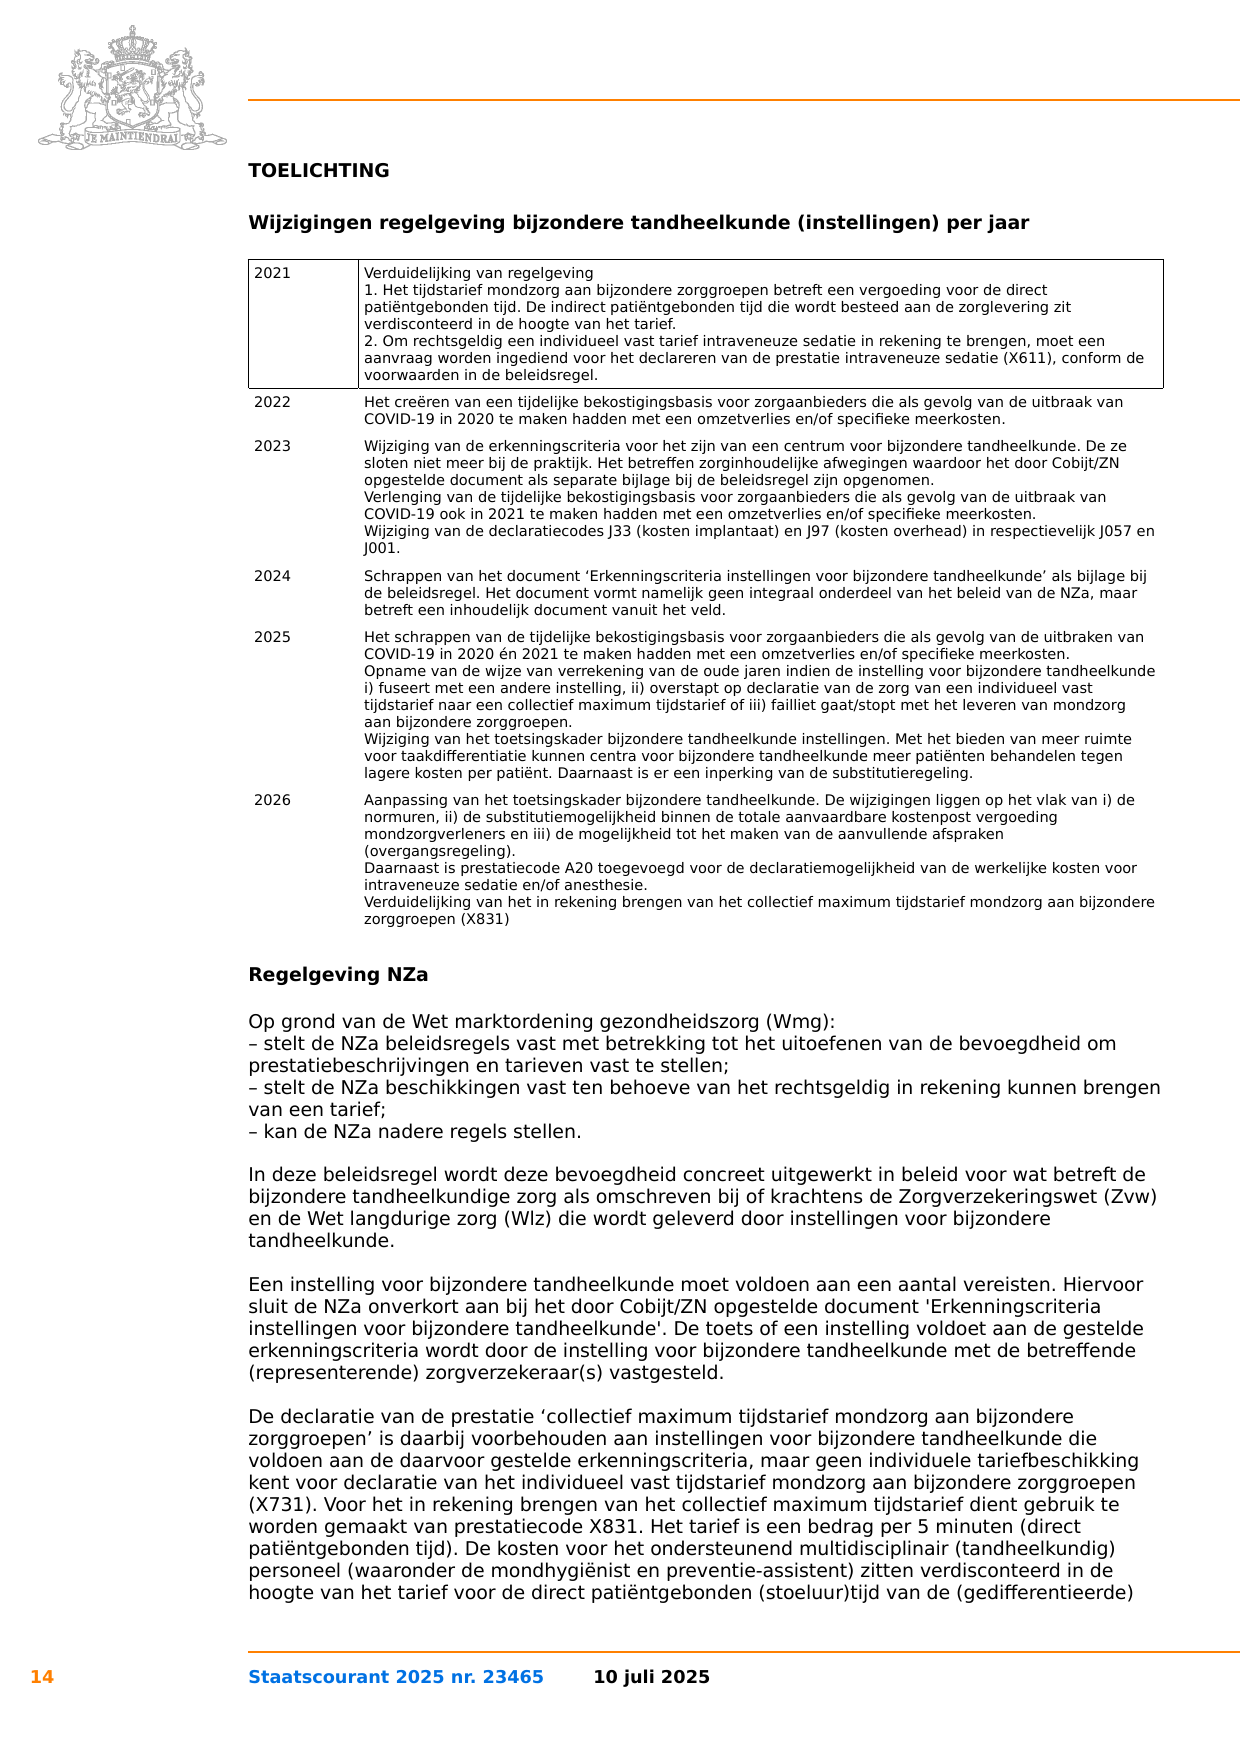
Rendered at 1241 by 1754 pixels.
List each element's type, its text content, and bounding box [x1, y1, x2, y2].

table_cell Wijziging van de erkenningscriteria voor het zijn van een centrum voor bijzondere tandheelkunde. De ze sloten niet meer bij de praktijk. Het betreffen zorginhoudelijke afwegingen waardoor het door Cobijt/ZN opgestelde document als separate bijlage bij de beleidsregel zijn opgenomen. Verlenging van de tijdelijke bekostigingsbasis voor zorgaanbieders die als gevolg van de uitbraak van COVID-19 ook in 2021 te maken hadden met een omzetverlies en/of specifieke meerkosten. Wijziging van de declaratiecodes J33 (kosten implantaat) en J97 (kosten overhead) in respectievelijk J057 en J001. [359, 434, 1163, 562]
table_cell 2026 [249, 788, 358, 933]
text Een instelling voor bijzondere tandheelkunde moet voldoen aan een aantal vereisten. Hiervoor sluit de NZa onverkort aan bij het door Cobijt/ZN opgestelde document 'Erkenningscriteria instellingen voor bijzondere tandheelkunde'. De toets of een instelling voldoet aan de gestelde erkenningscriteria wordt door de instelling voor bijzondere tandheelkunde met de betreffende (representerende) zorgverzekeraar(s) vastgesteld. [248, 1274, 1163, 1384]
table_cell 2022 [249, 389, 358, 432]
subtitle Regelgeving NZa [248, 964, 1163, 986]
table_cell Schrappen van het document ‘Erkenningscriteria instellingen voor bijzondere tandheelkunde’ als bijlage bij de beleidsregel. Het document vormt namelijk geen integraal onderdeel van het beleid van de NZa, maar betreft een inhoudelijk document vanuit het veld. [359, 563, 1163, 623]
subtitle Wijzigingen regelgeving bijzondere tandheelkunde (instellingen) per jaar [248, 212, 1163, 234]
text – stelt de NZa beleidsregels vast met betrekking tot het uitoefenen van de bevoegdheid om prestatiebeschrijvingen en tarieven vast te stellen; [248, 1033, 1163, 1077]
table_cell Aanpassing van het toetsingskader bijzondere tandheelkunde. De wijzigingen liggen op het vlak van i) de normuren, ii) de substitutiemogelijkheid binnen de totale aanvaardbare kostenpost vergoeding mondzorgverleners en iii) de mogelijkheid tot het maken van de aanvullende afspraken (overgangsregeling). Daarnaast is prestatiecode A20 toegevoegd voor de declaratiemogelijkheid van de werkelijke kosten voor intraveneuze sedatie en/of anesthesie. Verduidelijking van het in rekening brengen van het collectief maximum tijdstarief mondzorg aan bijzondere zorggroepen (X831) [359, 788, 1163, 933]
table_header 2021 [249, 260, 358, 388]
subtitle TOELICHTING [248, 160, 1163, 182]
text – stelt de NZa beschikkingen vast ten behoeve van het rechtsgeldig in rekening kunnen brengen van een tarief; [248, 1077, 1163, 1121]
table_cell 2023 [249, 434, 358, 562]
text In deze beleidsregel wordt deze bevoegdheid concreet uitgewerkt in beleid voor wat betreft de bijzondere tandheelkundige zorg als omschreven bij of krachtens de Zorgverzekeringswet (Zvw) en de Wet langdurige zorg (Wlz) die wordt geleverd door instellingen voor bijzondere tandheelkunde. [248, 1164, 1163, 1252]
table_cell 2025 [249, 624, 358, 786]
table_cell Het creëren van een tijdelijke bekostigingsbasis voor zorgaanbieders die als gevolg van de uitbraak van COVID-19 in 2020 te maken hadden met een omzetverlies en/of specifieke meerkosten. [359, 389, 1163, 432]
picture [38, 25, 227, 150]
text – kan de NZa nadere regels stellen. [248, 1121, 1163, 1142]
table_cell Het schrappen van de tijdelijke bekostigingsbasis voor zorgaanbieders die als gevolg van de uitbraken van COVID-19 in 2020 én 2021 te maken hadden met een omzetverlies en/of specifieke meerkosten. Opname van de wijze van verrekening van de oude jaren indien de instelling voor bijzondere tandheelkunde i) fuseert met een andere instelling, ii) overstapt op declaratie van de zorg van een individueel vast tijdstarief naar een collectief maximum tijdstarief of iii) failliet gaat/stopt met het leveren van mondzorg aan bijzondere zorggroepen. Wijziging van het toetsingskader bijzondere tandheelkunde instellingen. Met het bieden van meer ruimte voor taakdifferentiatie kunnen centra voor bijzondere tandheelkunde meer patiënten behandelen tegen lagere kosten per patiënt. Daarnaast is er een inperking van de substitutieregeling. [359, 624, 1163, 786]
text De declaratie van de prestatie ‘collectief maximum tijdstarief mondzorg aan bijzondere zorggroepen’ is daarbij voorbehouden aan instellingen voor bijzondere tandheelkunde die voldoen aan de daarvoor gestelde erkenningscriteria, maar geen individuele tariefbeschikking kent voor declaratie van het individueel vast tijdstarief mondzorg aan bijzondere zorggroepen (X731). Voor het in rekening brengen van het collectief maximum tijdstarief dient gebruik te worden gemaakt van prestatiecode X831. Het tarief is een bedrag per 5 minuten (direct patiëntgebonden tijd). De kosten voor het ondersteunend multidisciplinair (tandheelkundig) personeel (waaronder de mondhygiënist en preventie-assistent) zitten verdisconteerd in de hoogte van het tarief voor de direct patiëntgebonden (stoeluur)tijd van de (gedifferentieerde) [248, 1406, 1163, 1604]
table_header Verduidelijking van regelgeving 1. Het tijdstarief mondzorg aan bijzondere zorggroepen betreft een vergoeding voor de direct patiëntgebonden tijd. De indirect patiëntgebonden tijd die wordt besteed aan de zorglevering zit verdisconteerd in de hoogte van het tarief. 2. Om rechtsgeldig een individueel vast tarief intraveneuze sedatie in rekening te brengen, moet een aanvraag worden ingediend voor het declareren van de prestatie intraveneuze sedatie (X611), conform de voorwaarden in de beleidsregel. [359, 260, 1163, 388]
table_cell 2024 [249, 563, 358, 623]
text Op grond van de Wet marktordening gezondheidszorg (Wmg): [248, 1011, 1163, 1033]
